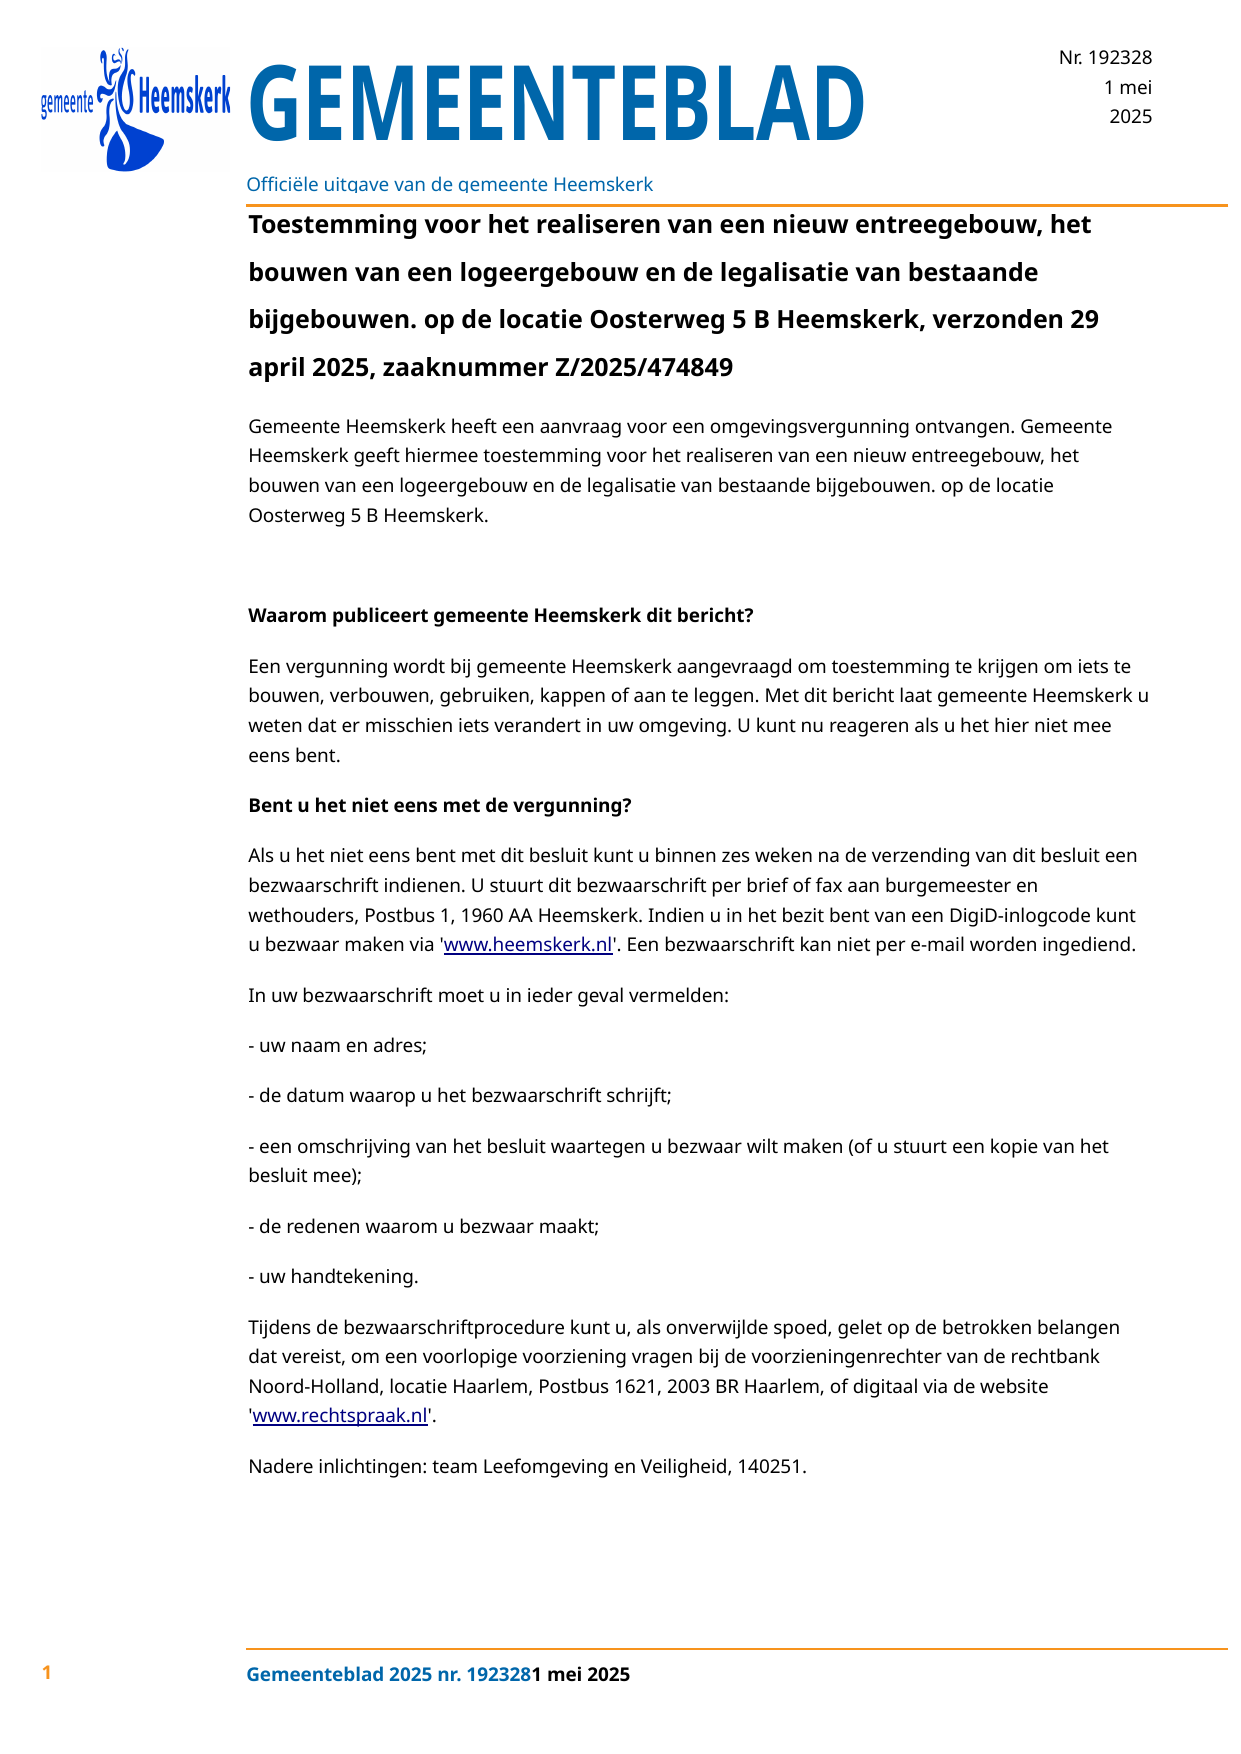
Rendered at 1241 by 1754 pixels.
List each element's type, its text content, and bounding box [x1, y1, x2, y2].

text Waarom publiceert gemeente Heemskerk dit bericht? [248, 603, 1152, 628]
text Bent u het niet eens met de vergunning? [248, 792, 1152, 818]
text Een vergunning wordt bij gemeente Heemskerk aangevraagd om toestemming te krijgen om iets te bouwen, verbouwen, gebruiken, kappen of aan te leggen. Met dit bericht laat gemeente Heemskerk u weten dat er misschien iets verandert in uw omgeving. U kunt nu reageren als u het hier niet mee eens bent. [248, 653, 1152, 768]
text Toestemming voor het realiseren van een nieuw entreegebouw, het bouwen van een logeergebouw en de legalisatie van bestaande bijgebouwen. op de locatie Oosterweg 5 B Heemskerk, verzonden 29 april 2025, zaaknummer Z/2025/474849 [248, 207, 1152, 384]
text - uw naam en adres; [248, 1032, 1152, 1058]
text - uw handtekening. [248, 1263, 1152, 1289]
text - een omschrijving van het besluit waartegen u bezwaar wilt maken (of u stuurt een kopie van het besluit mee); [248, 1133, 1152, 1188]
text In uw bezwaarschrift moet u in ieder geval vermelden: [248, 982, 1152, 1008]
text Tijdens de bezwaarschriftprocedure kunt u, als onverwijlde spoed, gelet op de betrokken belangen dat vereist, om een voorlopige voorziening vragen bij de voorzieningenrechter van de rechtbank Noord-Holland, locatie Haarlem, Postbus 1621, 2003 BR Haarlem, of digitaal via de website 'www.rechtspraak.nl'. [248, 1314, 1152, 1428]
text Als u het niet eens bent met dit besluit kunt u binnen zes weken na de verzending van dit besluit een bezwaarschrift indienen. U stuurt dit bezwaarschrift per brief of fax aan burgemeester en wethouders, Postbus 1, 1960 AA Heemskerk. Indien u in het bezit bent van een DigiD-inlogcode kunt u bezwaar maken via 'www.heemskerk.nl'. Een bezwaarschrift kan niet per e-mail worden ingediend. [248, 843, 1152, 957]
text Nadere inlichtingen: team Leefomgeving en Veiligheid, 140251. [248, 1453, 1152, 1479]
text - de datum waarop u het bezwaarschrift schrijft; [248, 1083, 1152, 1108]
text - de redenen waarom u bezwaar maakt; [248, 1213, 1152, 1239]
picture [41, 47, 231, 172]
text Gemeente Heemskerk heeft een aanvraag voor een omgevingsvergunning ontvangen. Gemeente Heemskerk geeft hiermee toestemming voor het realiseren van een nieuw entreegebouw, het bouwen van een logeergebouw en de legalisatie van bestaande bijgebouwen. op de locatie Oosterweg 5 B Heemskerk. [248, 413, 1152, 528]
